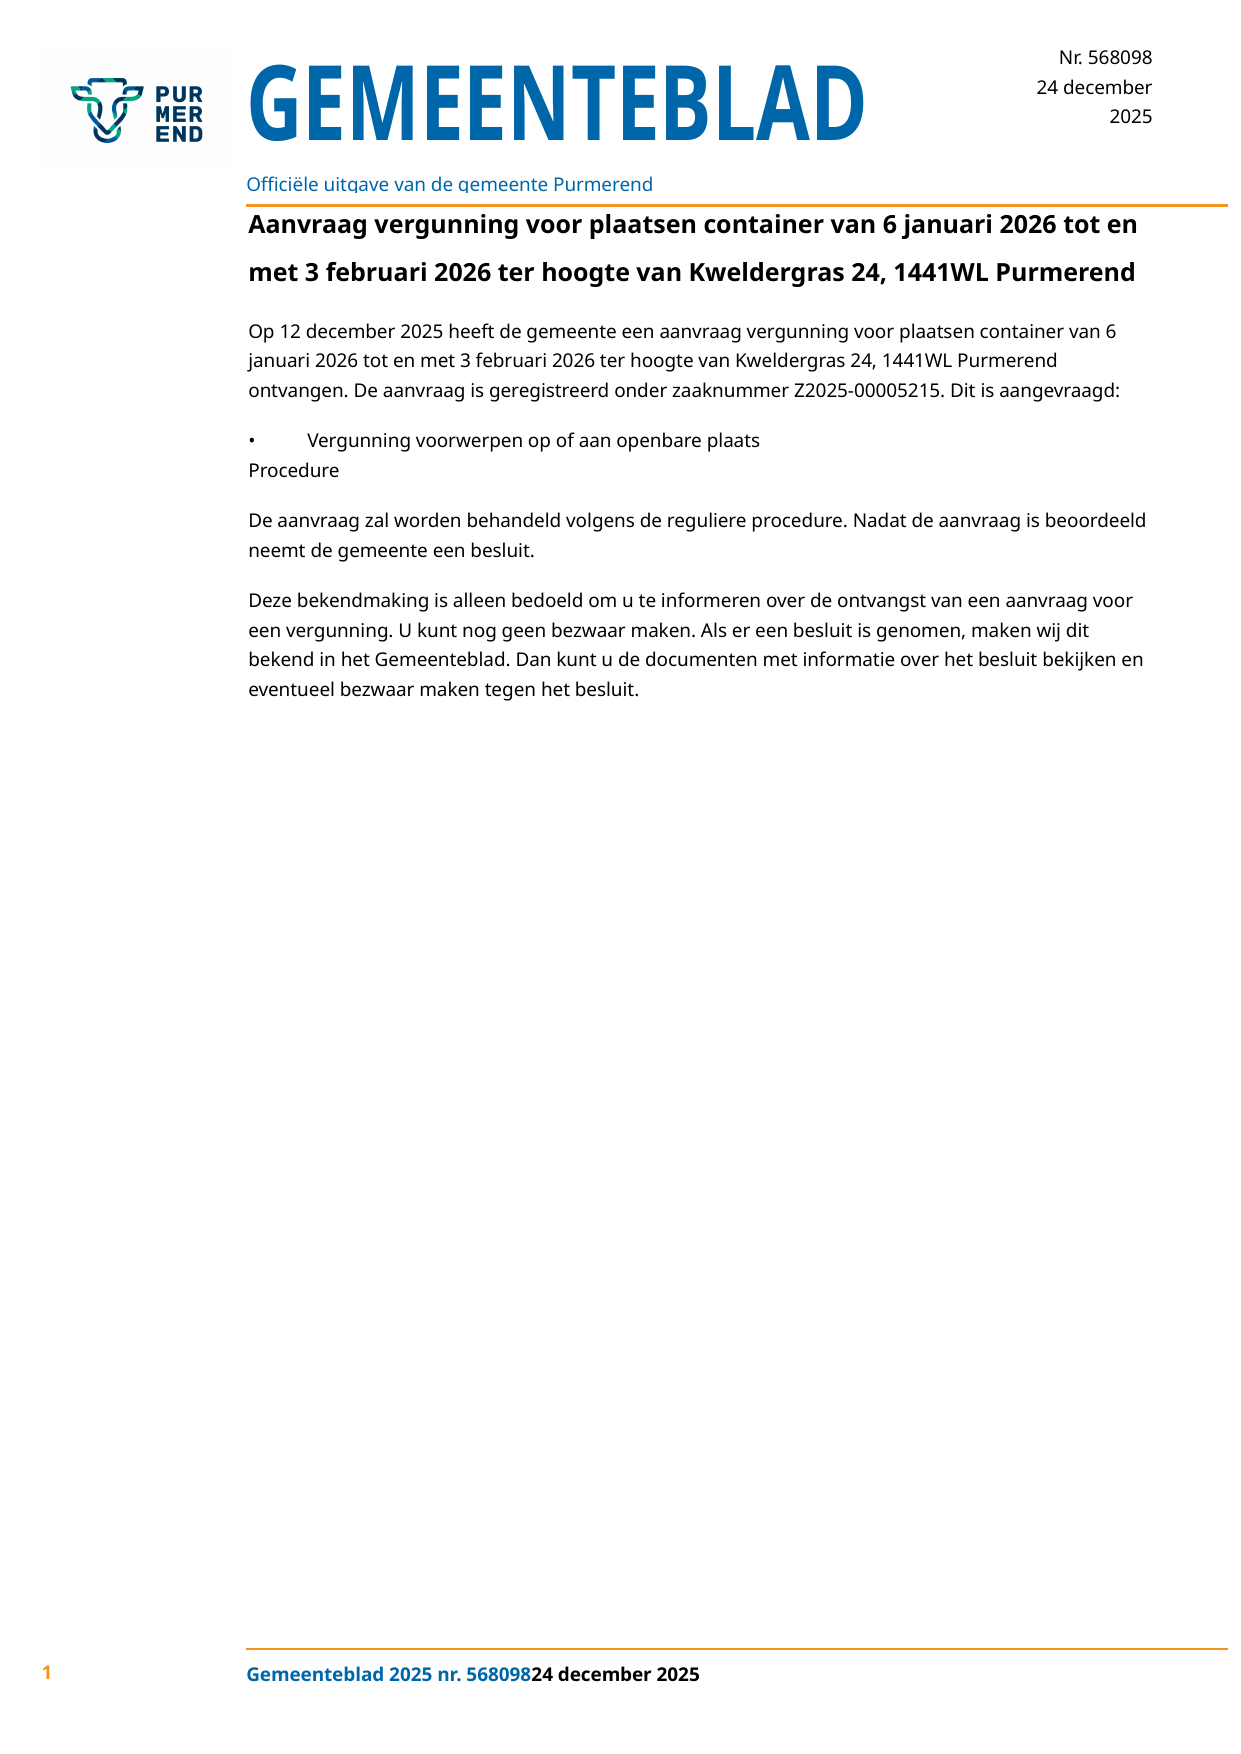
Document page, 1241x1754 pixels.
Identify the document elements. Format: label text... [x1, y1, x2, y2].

picture [41, 47, 231, 172]
text Procedure [248, 457, 1152, 483]
text Aanvraag vergunning voor plaatsen container van 6 januari 2026 tot en met 3 februari 2026 ter hoogte van Kweldergras 24, 1441WL Purmerend [248, 207, 1152, 288]
text Op 12 december 2025 heeft de gemeente een aanvraag vergunning voor plaatsen container van 6 januari 2026 tot en met 3 februari 2026 ter hoogte van Kweldergras 24, 1441WL Purmerend ontvangen. De aanvraag is geregistreerd onder zaaknummer Z2025-00005215. Dit is aangevraagd: [248, 318, 1152, 403]
text Deze bekendmaking is alleen bedoeld om u te informeren over de ontvangst van een aanvraag voor een vergunning. U kunt nog geen bezwaar maken. Als er een besluit is genomen, maken wij dit bekend in het Gemeenteblad. Dan kunt u de documenten met informatie over het besluit bekijken en eventueel bezwaar maken tegen het besluit. [248, 587, 1152, 702]
text De aanvraag zal worden behandeld volgens de reguliere procedure. Nadat de aanvraag is beoordeeld neemt de gemeente een besluit. [248, 507, 1152, 563]
list Vergunning voorwerpen op of aan openbare plaats [248, 427, 1152, 453]
